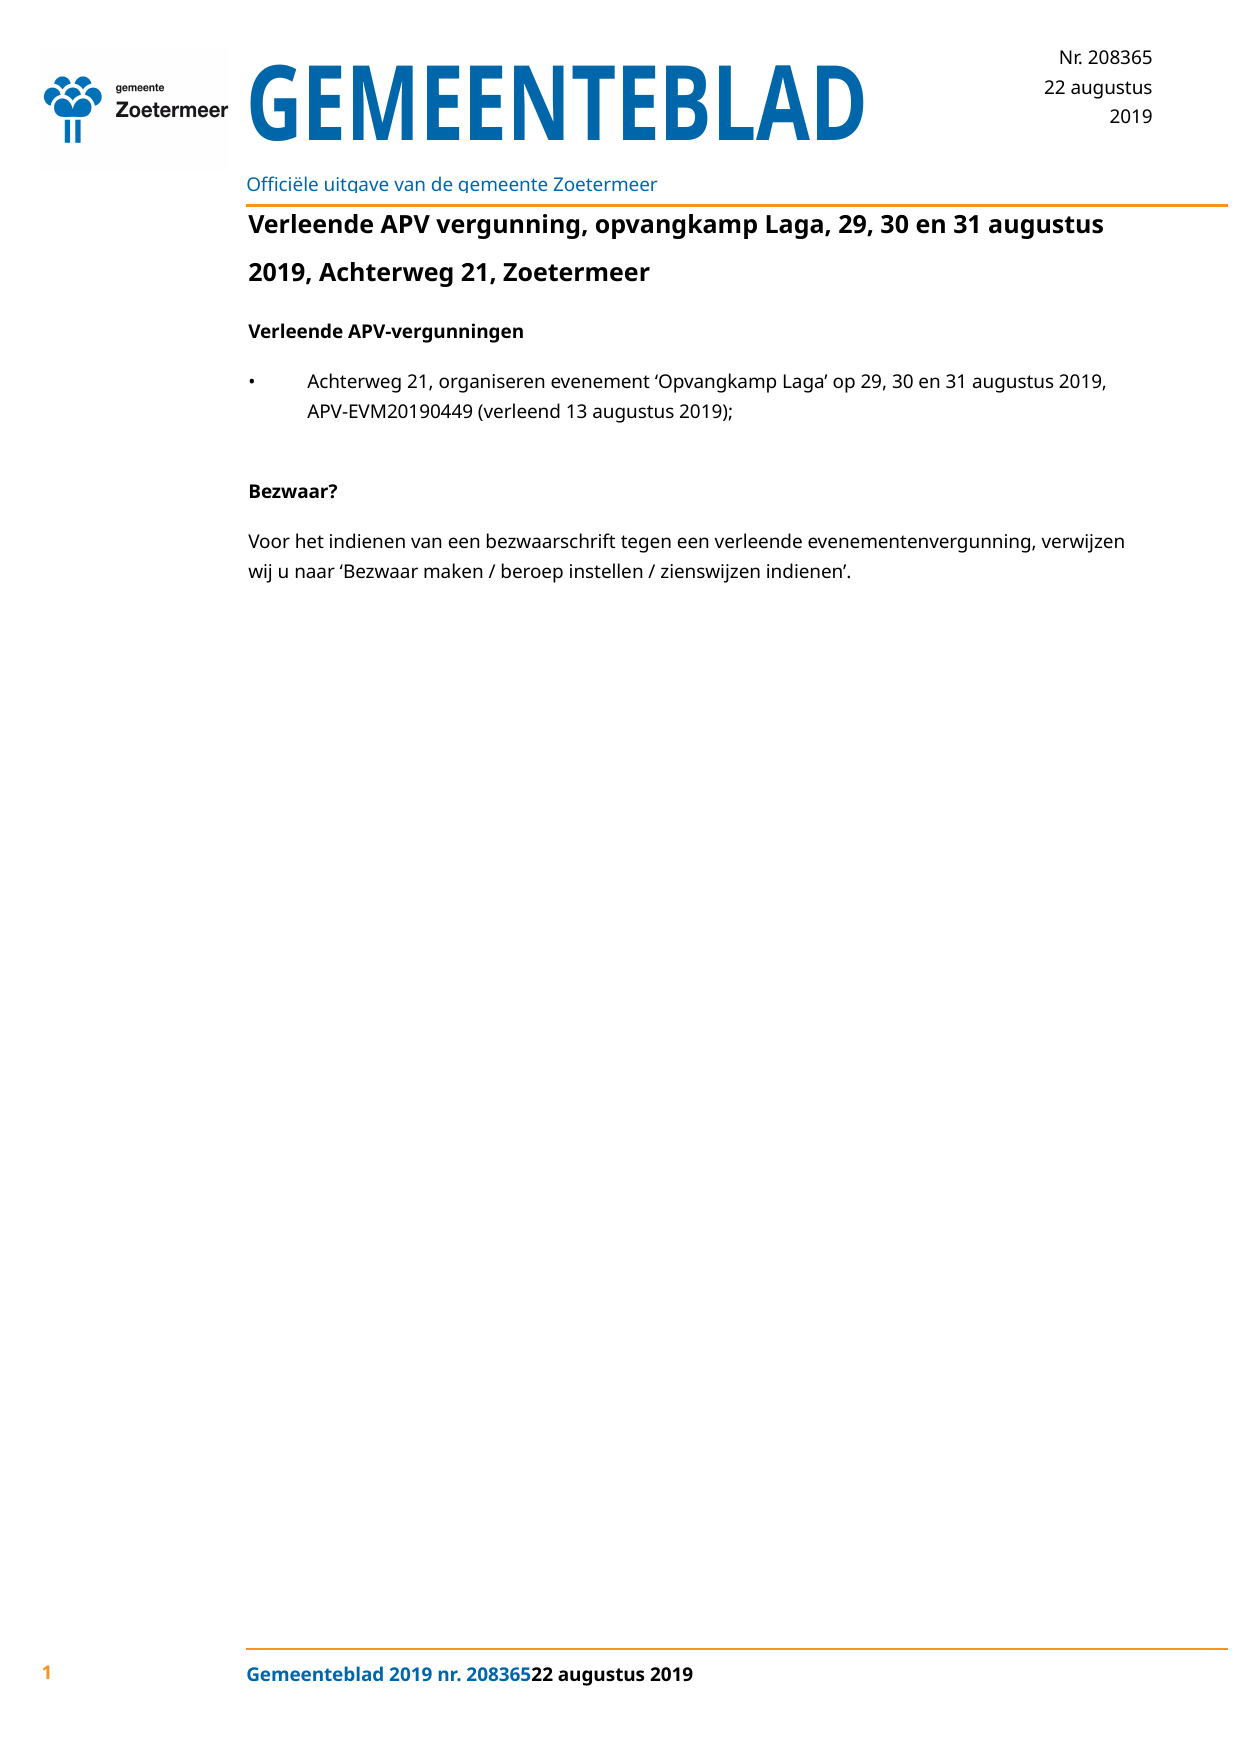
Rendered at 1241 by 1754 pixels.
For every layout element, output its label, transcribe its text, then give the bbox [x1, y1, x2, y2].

text Voor het indienen van een bezwaarschrift tegen een verleende evenementenvergunning, verwijzen wij u naar ‘Bezwaar maken / beroep instellen / zienswijzen indienen’. [248, 528, 1152, 584]
list Achterweg 21, organiseren evenement ‘Opvangkamp Laga’ op 29, 30 en 31 augustus 2019, APV-EVM20190449 (verleend 13 augustus 2019); [248, 368, 1152, 424]
text Verleende APV vergunning, opvangkamp Laga, 29, 30 en 31 augustus 2019, Achterweg 21, Zoetermeer [248, 207, 1152, 288]
text Bezwaar? [248, 478, 1152, 504]
picture [41, 47, 231, 172]
text Verleende APV-vergunningen [248, 318, 1152, 344]
